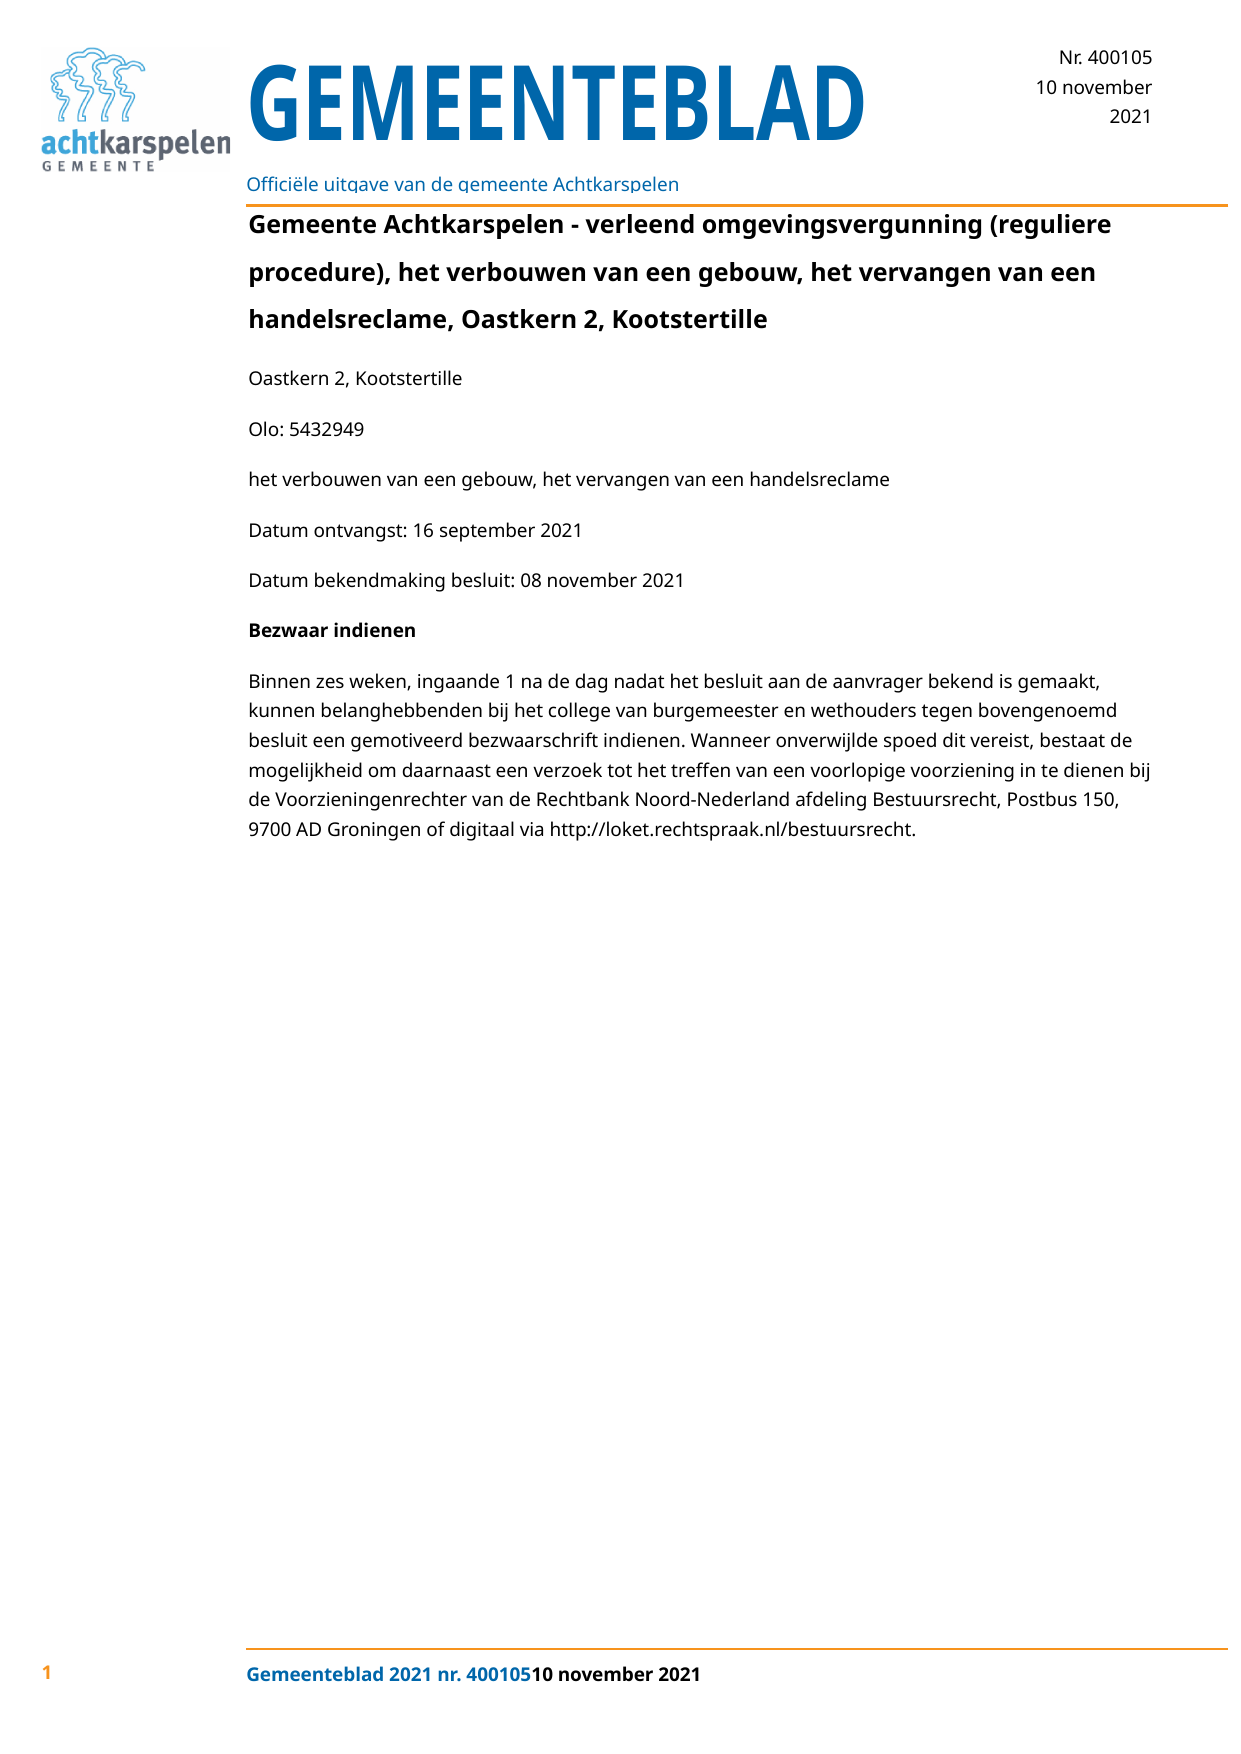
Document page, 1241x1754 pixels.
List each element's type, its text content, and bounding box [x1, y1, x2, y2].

text Oastkern 2, Kootstertille [248, 366, 1152, 391]
text Datum ontvangst: 16 september 2021 [248, 517, 1152, 542]
text Bezwaar indienen [248, 618, 1152, 643]
text Datum bekendmaking besluit: 08 november 2021 [248, 567, 1152, 593]
text Olo: 5432949 [248, 416, 1152, 442]
text het verbouwen van een gebouw, het vervangen van een handelsreclame [248, 466, 1152, 492]
picture [41, 47, 231, 172]
text Binnen zes weken, ingaande 1 na de dag nadat het besluit aan de aanvrager bekend is gemaakt, kunnen belanghebbenden bij het college van burgemeester en wethouders tegen bovengenoemd besluit een gemotiveerd bezwaarschrift indienen. Wanneer onverwijlde spoed dit vereist, bestaat de mogelijkheid om daarnaast een verzoek tot het treffen van een voorlopige voorziening in te dienen bij de Voorzieningenrechter van de Rechtbank Noord-Nederland afdeling Bestuursrecht, Postbus 150, 9700 AD Groningen of digitaal via http://loket.rechtspraak.nl/bestuursrecht. [248, 668, 1152, 842]
text Gemeente Achtkarspelen - verleend omgevingsvergunning (reguliere procedure), het verbouwen van een gebouw, het vervangen van een handelsreclame, Oastkern 2, Kootstertille [248, 207, 1152, 336]
